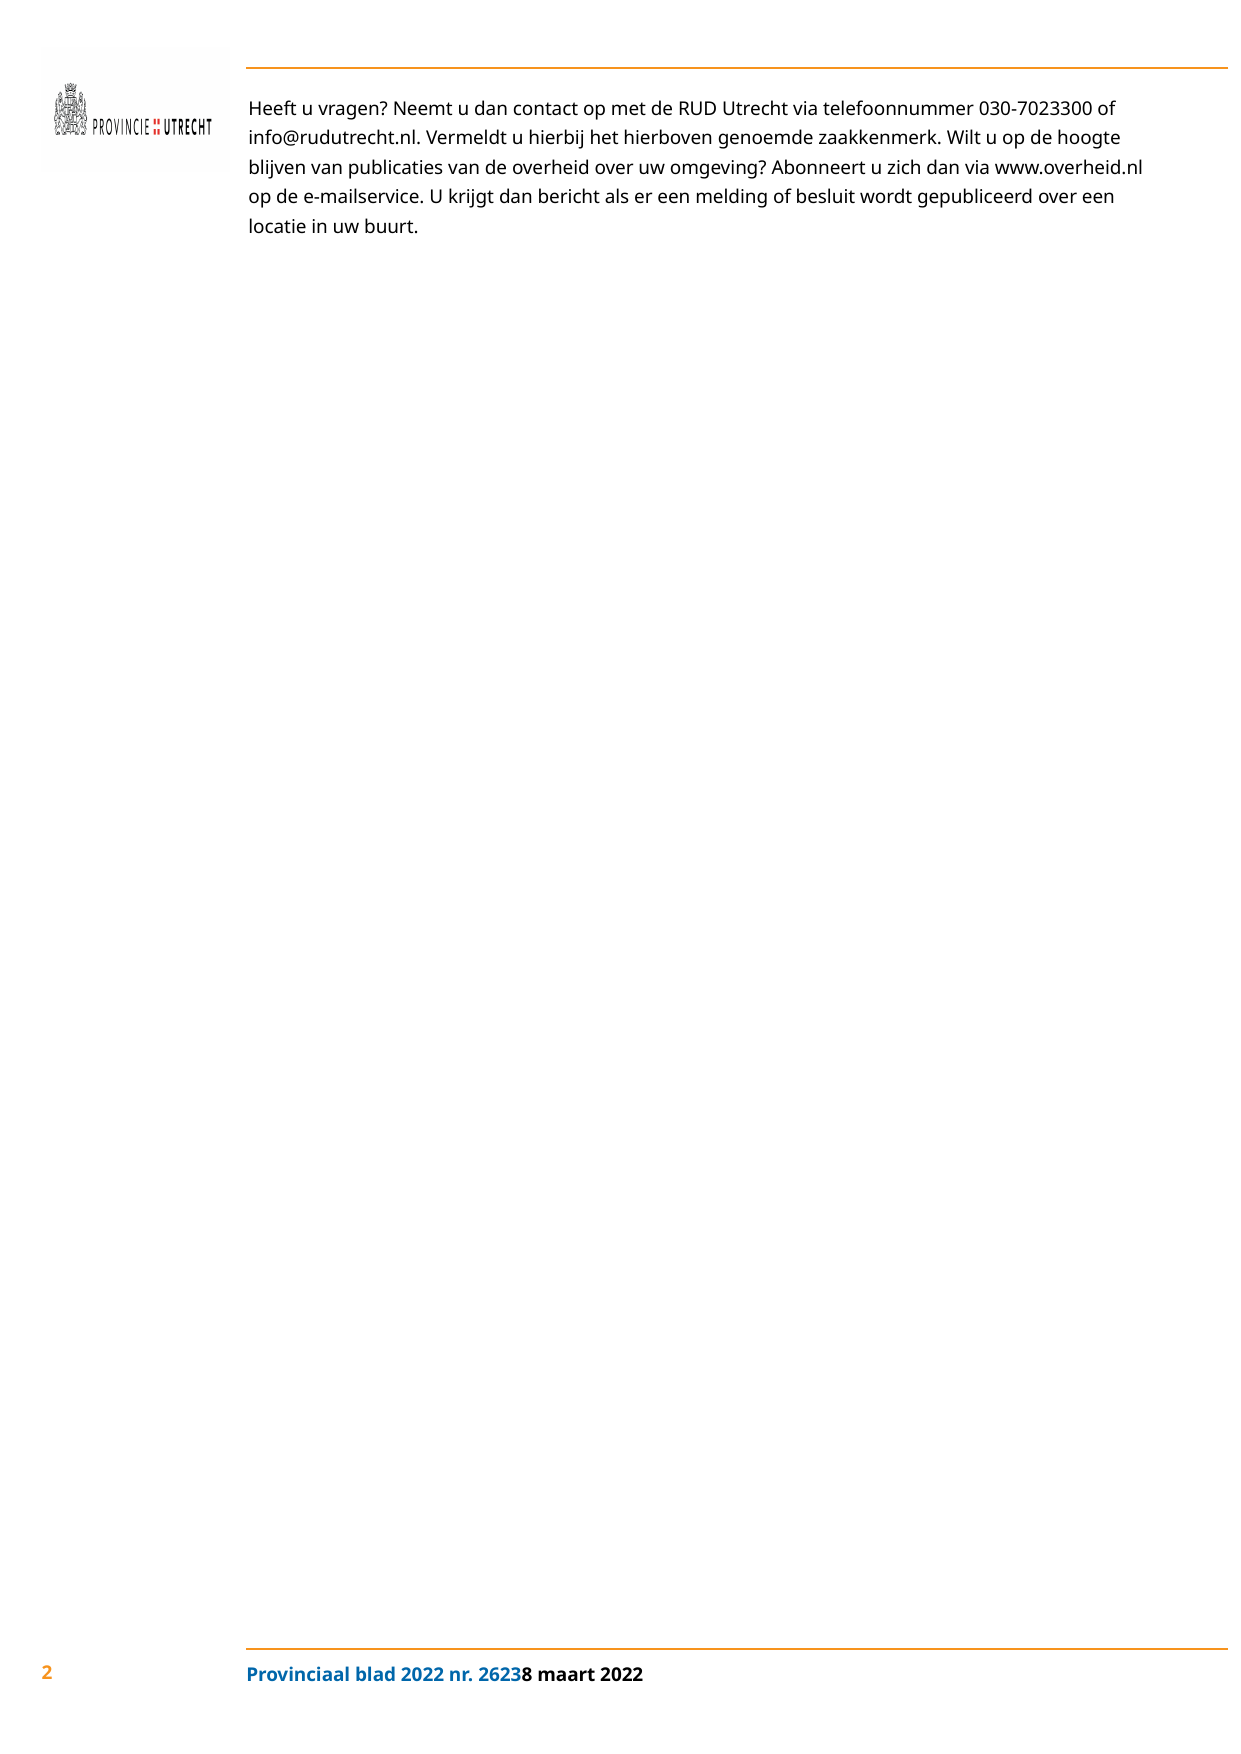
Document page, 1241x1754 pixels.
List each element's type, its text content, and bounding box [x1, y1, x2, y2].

picture [41, 47, 231, 172]
text Heeft u vragen? Neemt u dan contact op met de RUD Utrecht via telefoonnummer 030-7023300 of info@rudutrecht.nl. Vermeldt u hierbij het hierboven genoemde zaakkenmerk. Wilt u op de hoogte blijven van publicaties van de overheid over uw omgeving? Abonneert u zich dan via www.overheid.nl op de e-mailservice. U krijgt dan bericht als er een melding of besluit wordt gepubliceerd over een locatie in uw buurt. [248, 95, 1152, 239]
